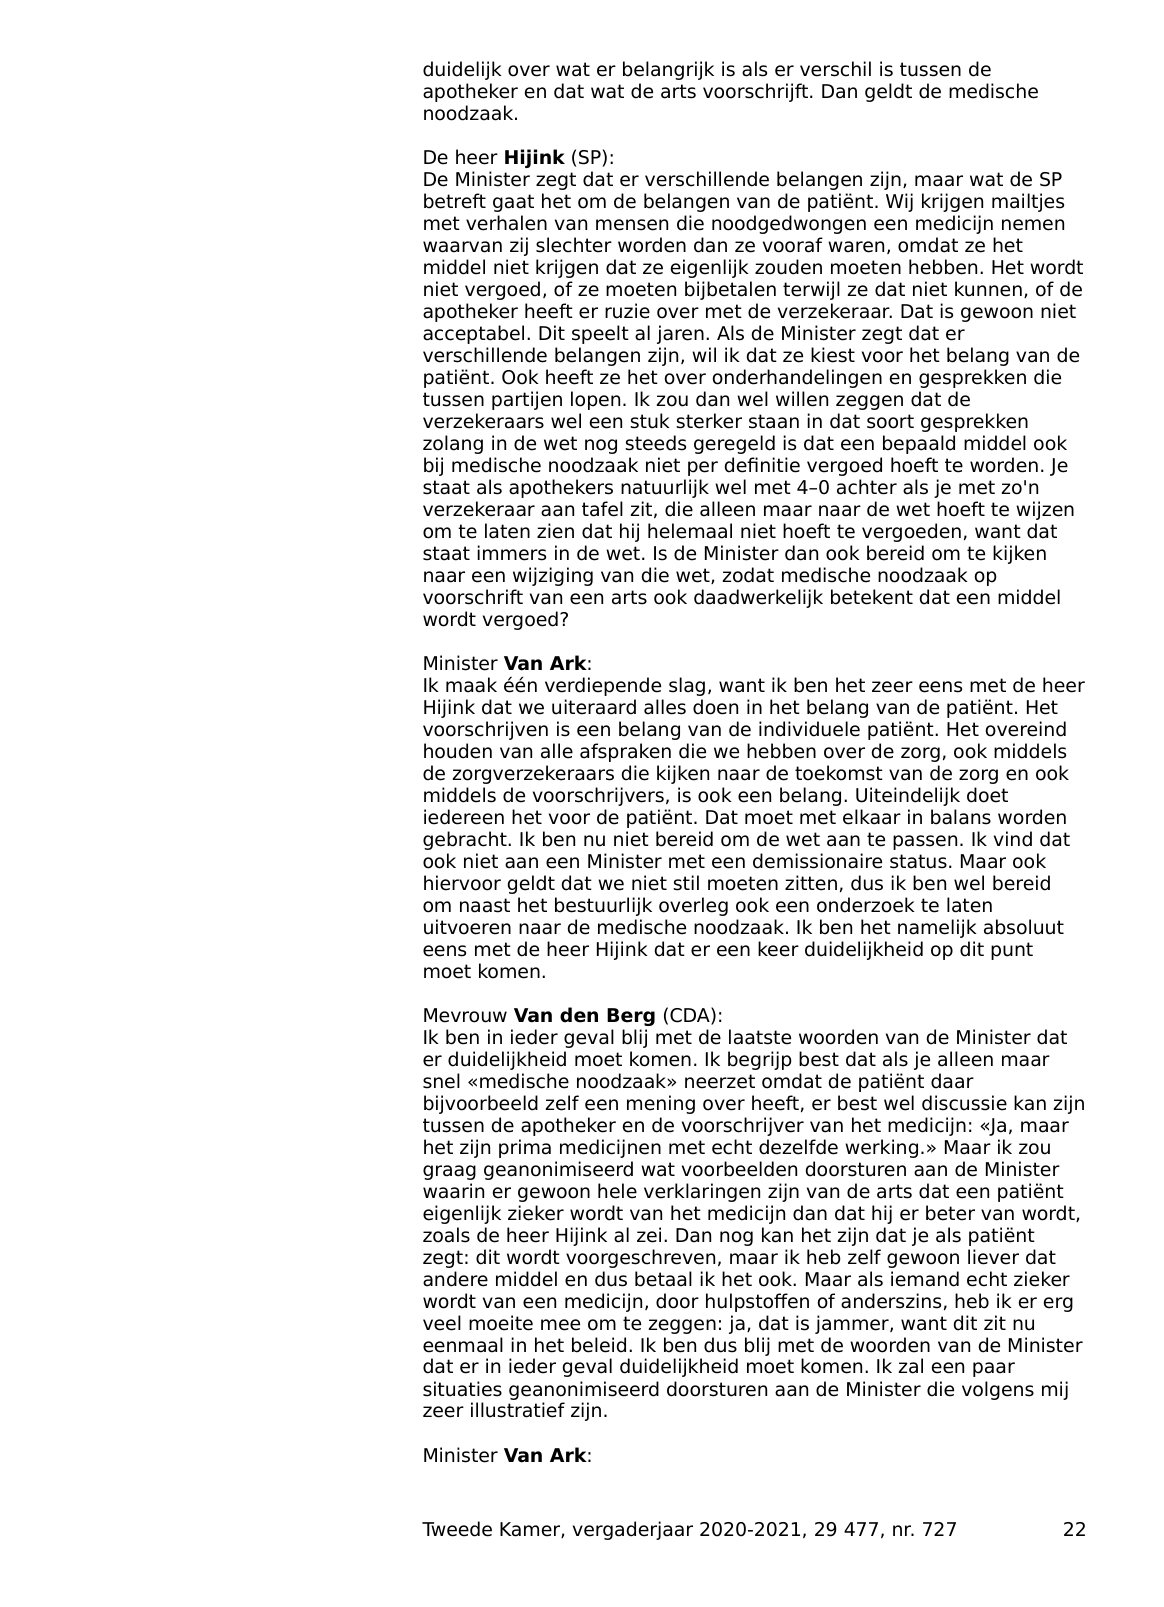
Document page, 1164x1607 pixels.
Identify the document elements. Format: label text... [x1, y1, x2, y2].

text Minister Van Ark: [422, 653, 1087, 675]
text De heer Hijink (SP): [422, 147, 1087, 169]
text De Minister zegt dat er verschillende belangen zijn, maar wat de SP betreft gaat het om de belangen van de patiënt. Wij krijgen mailtjes met verhalen van mensen die noodgedwongen een medicijn nemen waarvan zij slechter worden dan ze vooraf waren, omdat ze het middel niet krijgen dat ze eigenlijk zouden moeten hebben. Het wordt niet vergoed, of ze moeten bijbetalen terwijl ze dat niet kunnen, of de apotheker heeft er ruzie over met de verzekeraar. Dat is gewoon niet acceptabel. Dit speelt al jaren. Als de Minister zegt dat er verschillende belangen zijn, wil ik dat ze kiest voor het belang van de patiënt. Ook heeft ze het over onderhandelingen en gesprekken die tussen partijen lopen. Ik zou dan wel willen zeggen dat de verzekeraars wel een stuk sterker staan in dat soort gesprekken zolang in de wet nog steeds geregeld is dat een bepaald middel ook bij medische noodzaak niet per definitie vergoed hoeft te worden. Je staat als apothekers natuurlijk wel met 4–0 achter als je met zo'n verzekeraar aan tafel zit, die alleen maar naar de wet hoeft te wijzen om te laten zien dat hij helemaal niet hoeft te vergoeden, want dat staat immers in de wet. Is de Minister dan ook bereid om te kijken naar een wijziging van die wet, zodat medische noodzaak op voorschrift van een arts ook daadwerkelijk betekent dat een middel wordt vergoed? [422, 169, 1087, 631]
text duidelijk over wat er belangrijk is als er verschil is tussen de apotheker en dat wat de arts voorschrijft. Dan geldt de medische noodzaak. [422, 59, 1087, 125]
text Minister Van Ark: [422, 1444, 1087, 1467]
text Mevrouw Van den Berg (CDA): [422, 1005, 1087, 1027]
text Ik maak één verdiepende slag, want ik ben het zeer eens met de heer Hijink dat we uiteraard alles doen in het belang van de patiënt. Het voorschrijven is een belang van de individuele patiënt. Het overeind houden van alle afspraken die we hebben over de zorg, ook middels de zorgverzekeraars die kijken naar de toekomst van de zorg en ook middels de voorschrijvers, is ook een belang. Uiteindelijk doet iedereen het voor de patiënt. Dat moet met elkaar in balans worden gebracht. Ik ben nu niet bereid om de wet aan te passen. Ik vind dat ook niet aan een Minister met een demissionaire status. Maar ook hiervoor geldt dat we niet stil moeten zitten, dus ik ben wel bereid om naast het bestuurlijk overleg ook een onderzoek te laten uitvoeren naar de medische noodzaak. Ik ben het namelijk absoluut eens met de heer Hijink dat er een keer duidelijkheid op dit punt moet komen. [422, 675, 1087, 983]
text Ik ben in ieder geval blij met de laatste woorden van de Minister dat er duidelijkheid moet komen. Ik begrijp best dat als je alleen maar snel «medische noodzaak» neerzet omdat de patiënt daar bijvoorbeeld zelf een mening over heeft, er best wel discussie kan zijn tussen de apotheker en de voorschrijver van het medicijn: «Ja, maar het zijn prima medicijnen met echt dezelfde werking.» Maar ik zou graag geanonimiseerd wat voorbeelden doorsturen aan de Minister waarin er gewoon hele verklaringen zijn van de arts dat een patiënt eigenlijk zieker wordt van het medicijn dan dat hij er beter van wordt, zoals de heer Hijink al zei. Dan nog kan het zijn dat je als patiënt zegt: dit wordt voorgeschreven, maar ik heb zelf gewoon liever dat andere middel en dus betaal ik het ook. Maar als iemand echt zieker wordt van een medicijn, door hulpstoffen of anderszins, heb ik er erg veel moeite mee om te zeggen: ja, dat is jammer, want dit zit nu eenmaal in het beleid. Ik ben dus blij met de woorden van de Minister dat er in ieder geval duidelijkheid moet komen. Ik zal een paar situaties geanonimiseerd doorsturen aan de Minister die volgens mij zeer illustratief zijn. [422, 1027, 1087, 1422]
